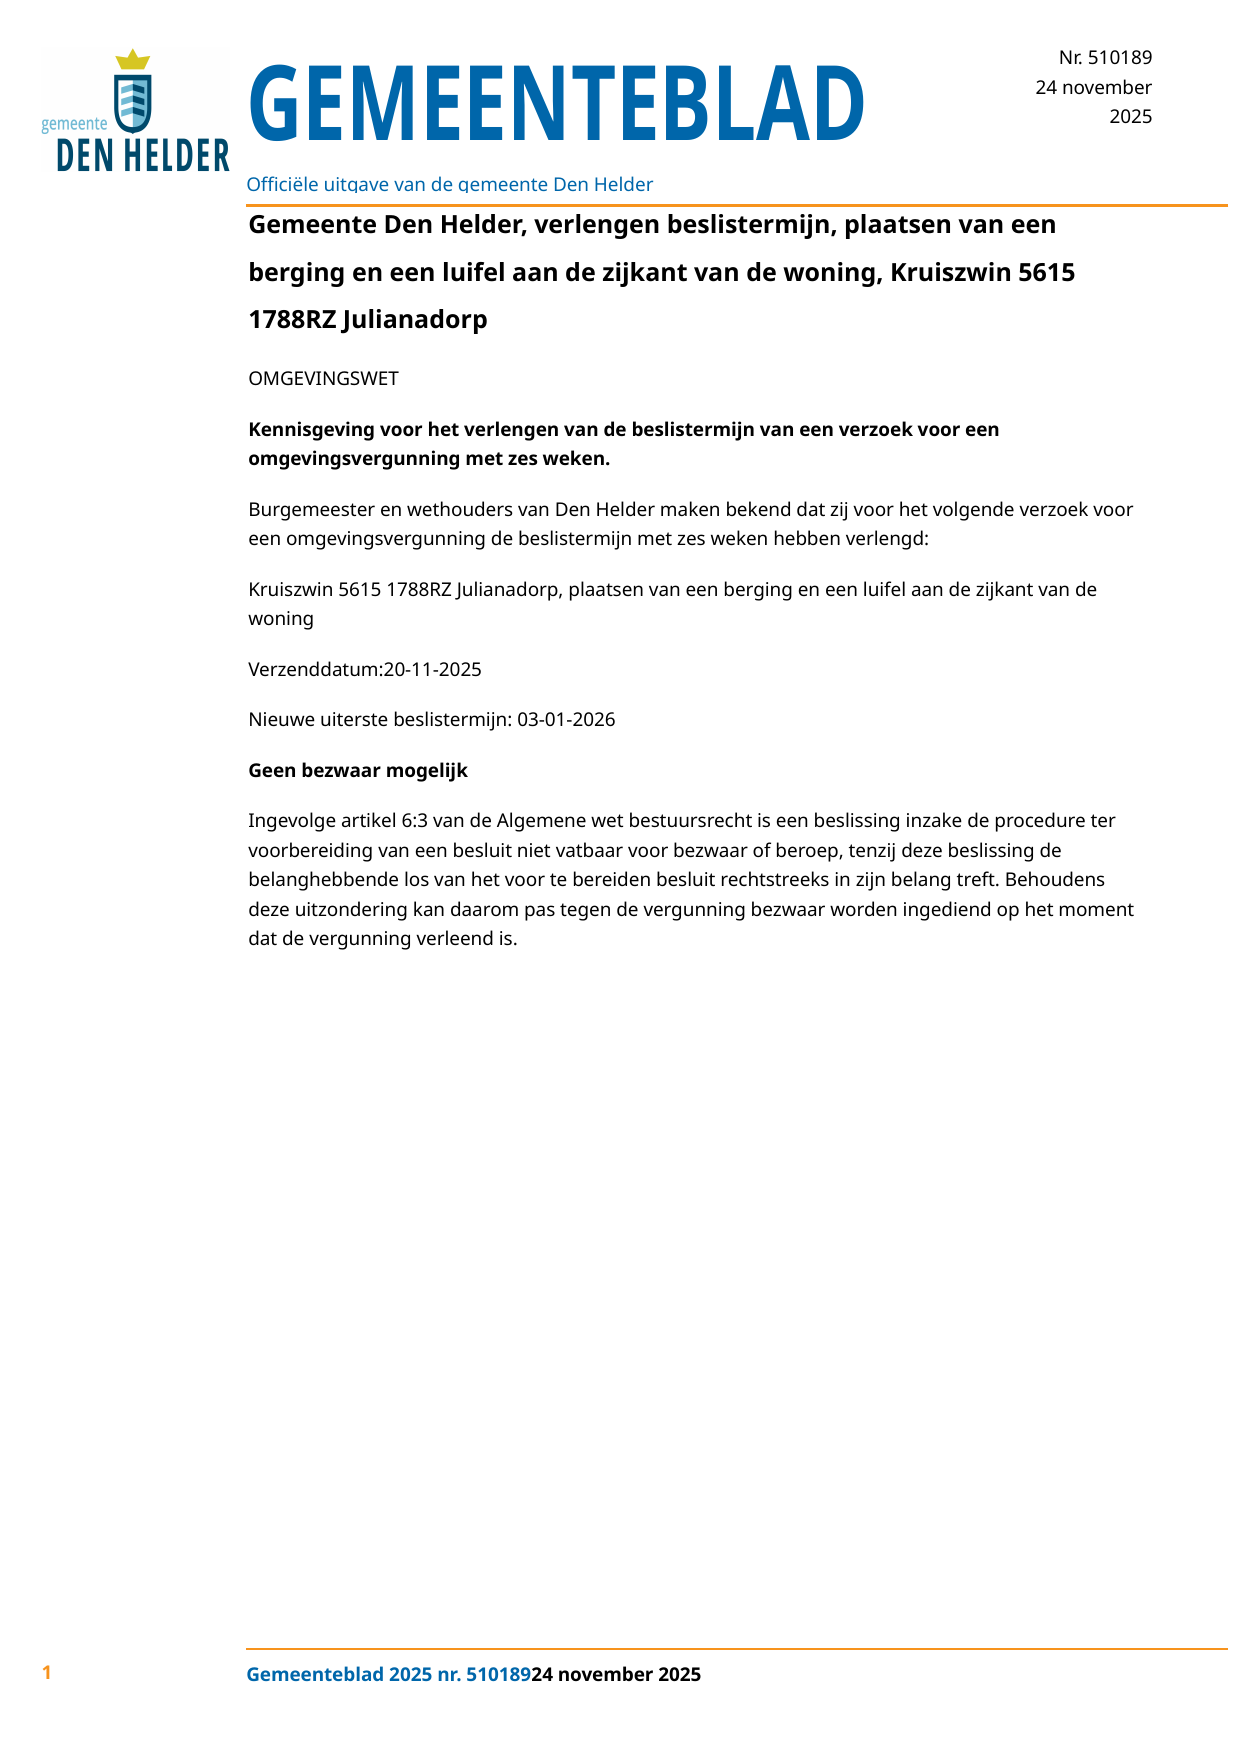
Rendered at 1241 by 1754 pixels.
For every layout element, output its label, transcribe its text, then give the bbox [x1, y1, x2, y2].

text Verzenddatum:20-11-2025 [248, 656, 1152, 682]
text OMGEVINGSWET [248, 366, 1152, 391]
text Burgemeester en wethouders van Den Helder maken bekend dat zij voor het volgende verzoek voor een omgevingsvergunning de beslistermijn met zes weken hebben verlengd: [248, 496, 1152, 551]
picture [182, 144, 187, 165]
text Kruiszwin 5615 1788RZ Julianadorp, plaatsen van een berging en een luifel aan de zijkant van de woning [248, 576, 1152, 631]
picture [130, 157, 135, 172]
picture [41, 47, 231, 172]
text Kennisgeving voor het verlengen van de beslistermijn van een verzoek voor een omgevingsvergunning met zes weken. [248, 416, 1152, 471]
text Geen bezwaar mogelijk [248, 757, 1152, 782]
text Gemeente Den Helder, verlengen beslistermijn, plaatsen van een berging en een luifel aan de zijkant van de woning, Kruiszwin 5615 1788RZ Julianadorp [248, 207, 1152, 336]
text Nieuwe uiterste beslistermijn: 03-01-2026 [248, 706, 1152, 732]
text Ingevolge artikel 6:3 van de Algemene wet bestuursrecht is een beslissing inzake de procedure ter voorbereiding van een besluit niet vatbaar voor bezwaar of beroep, tenzij deze beslissing de belanghebbende los van het voor te bereiden besluit rechtstreeks in zijn belang treft. Behoudens deze uitzondering kan daarom pas tegen de vergunning bezwaar worden ingediend op het moment dat de vergunning verleend is. [248, 807, 1152, 951]
picture [100, 154, 106, 172]
picture [220, 160, 224, 172]
picture [63, 144, 68, 165]
